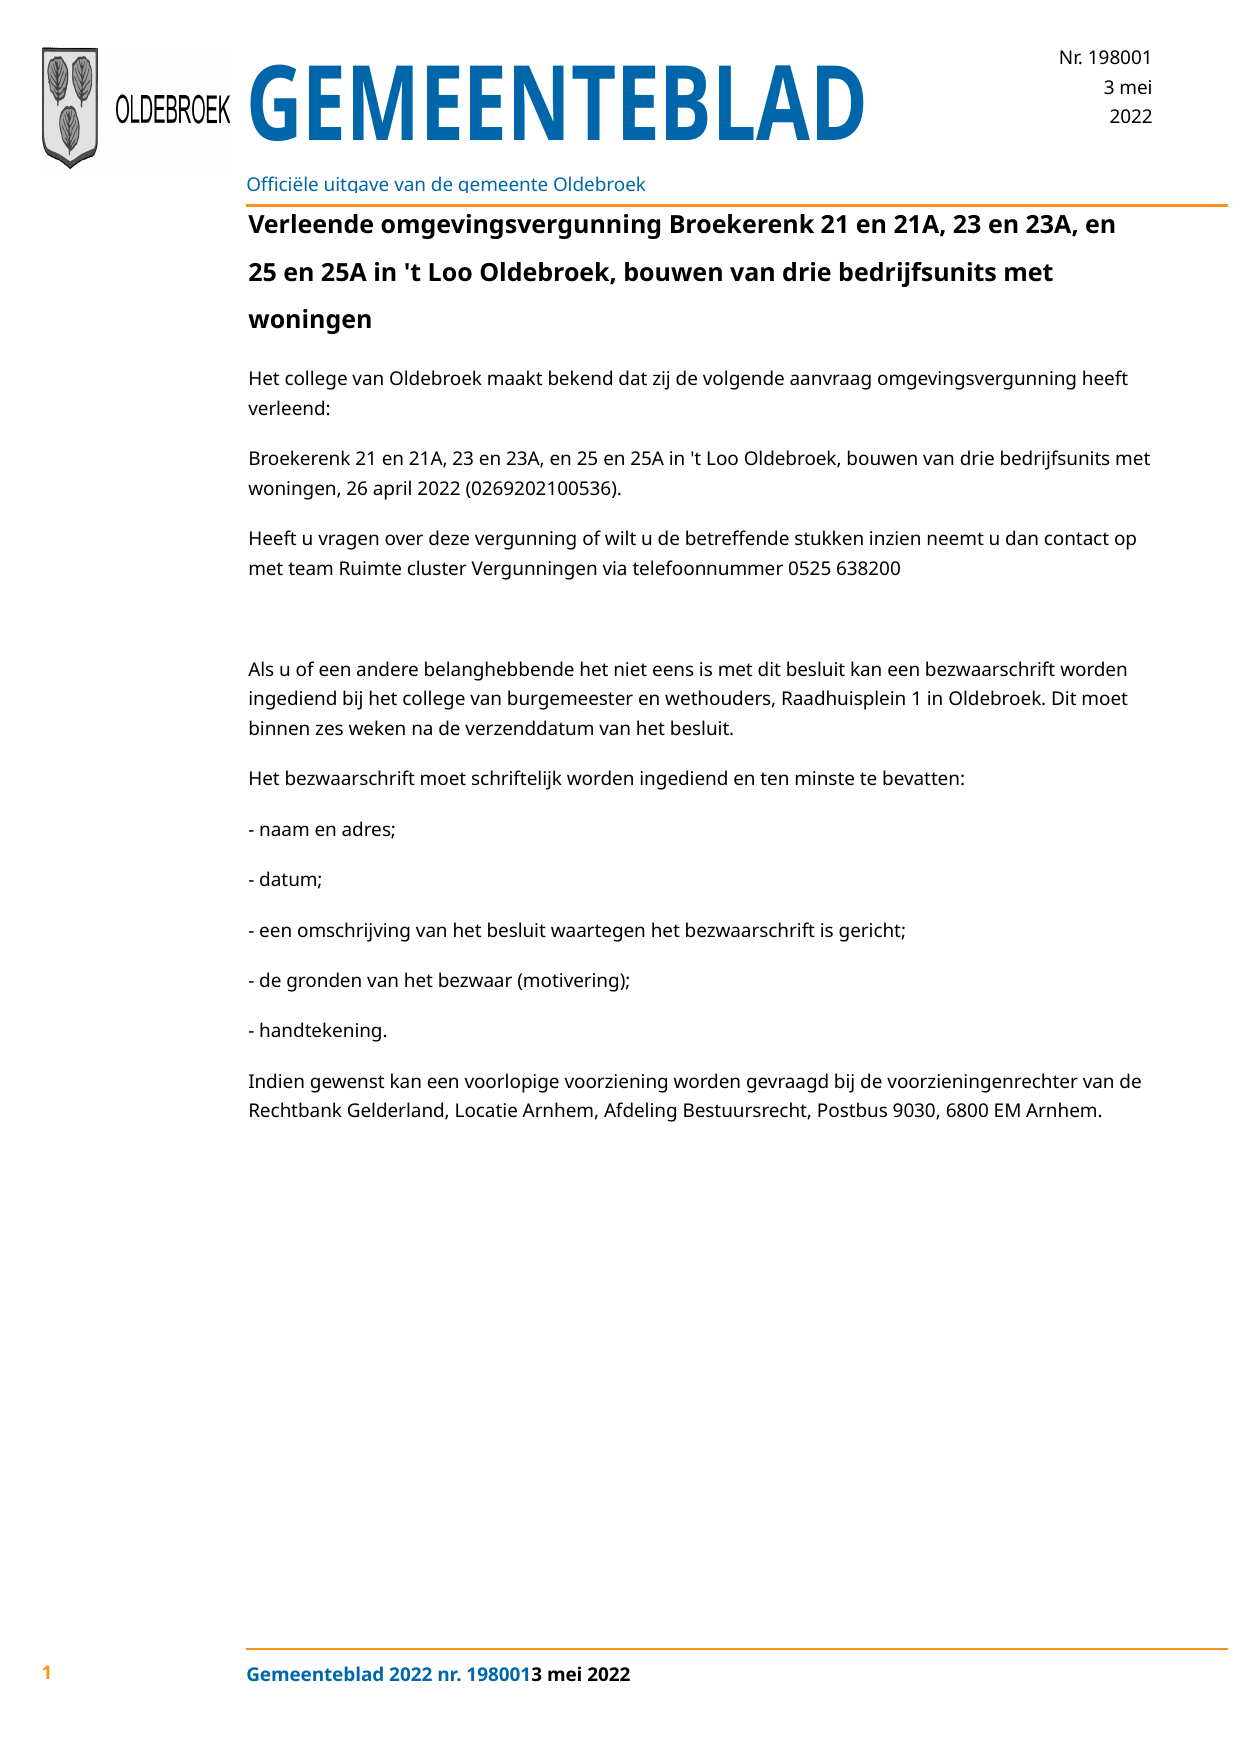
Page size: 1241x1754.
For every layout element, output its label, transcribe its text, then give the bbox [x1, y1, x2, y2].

text - een omschrijving van het besluit waartegen het bezwaarschrift is gericht; [248, 917, 1152, 942]
text - datum; [248, 866, 1152, 892]
text Broekerenk 21 en 21A, 23 en 23A, en 25 en 25A in 't Loo Oldebroek, bouwen van drie bedrijfsunits met woningen, 26 april 2022 (0269202100536). [248, 446, 1152, 501]
text - handtekening. [248, 1018, 1152, 1043]
picture [41, 47, 231, 172]
text Heeft u vragen over deze vergunning of wilt u de betreffende stukken inzien neemt u dan contact op met team Ruimte cluster Vergunningen via telefoonnummer 0525 638200 [248, 526, 1152, 581]
text - de gronden van het bezwaar (motivering); [248, 967, 1152, 993]
text Verleende omgevingsvergunning Broekerenk 21 en 21A, 23 en 23A, en 25 en 25A in 't Loo Oldebroek, bouwen van drie bedrijfsunits met woningen [248, 207, 1152, 336]
text Indien gewenst kan een voorlopige voorziening worden gevraagd bij de voorzieningenrechter van de Rechtbank Gelderland, Locatie Arnhem, Afdeling Bestuursrecht, Postbus 9030, 6800 EM Arnhem. [248, 1068, 1152, 1123]
text - naam en adres; [248, 816, 1152, 842]
text Het bezwaarschrift moet schriftelijk worden ingediend en ten minste te bevatten: [248, 766, 1152, 791]
text Als u of een andere belanghebbende het niet eens is met dit besluit kan een bezwaarschrift worden ingediend bij het college van burgemeester en wethouders, Raadhuisplein 1 in Oldebroek. Dit moet binnen zes weken na de verzenddatum van het besluit. [248, 656, 1152, 741]
text Het college van Oldebroek maakt bekend dat zij de volgende aanvraag omgevingsvergunning heeft verleend: [248, 366, 1152, 421]
